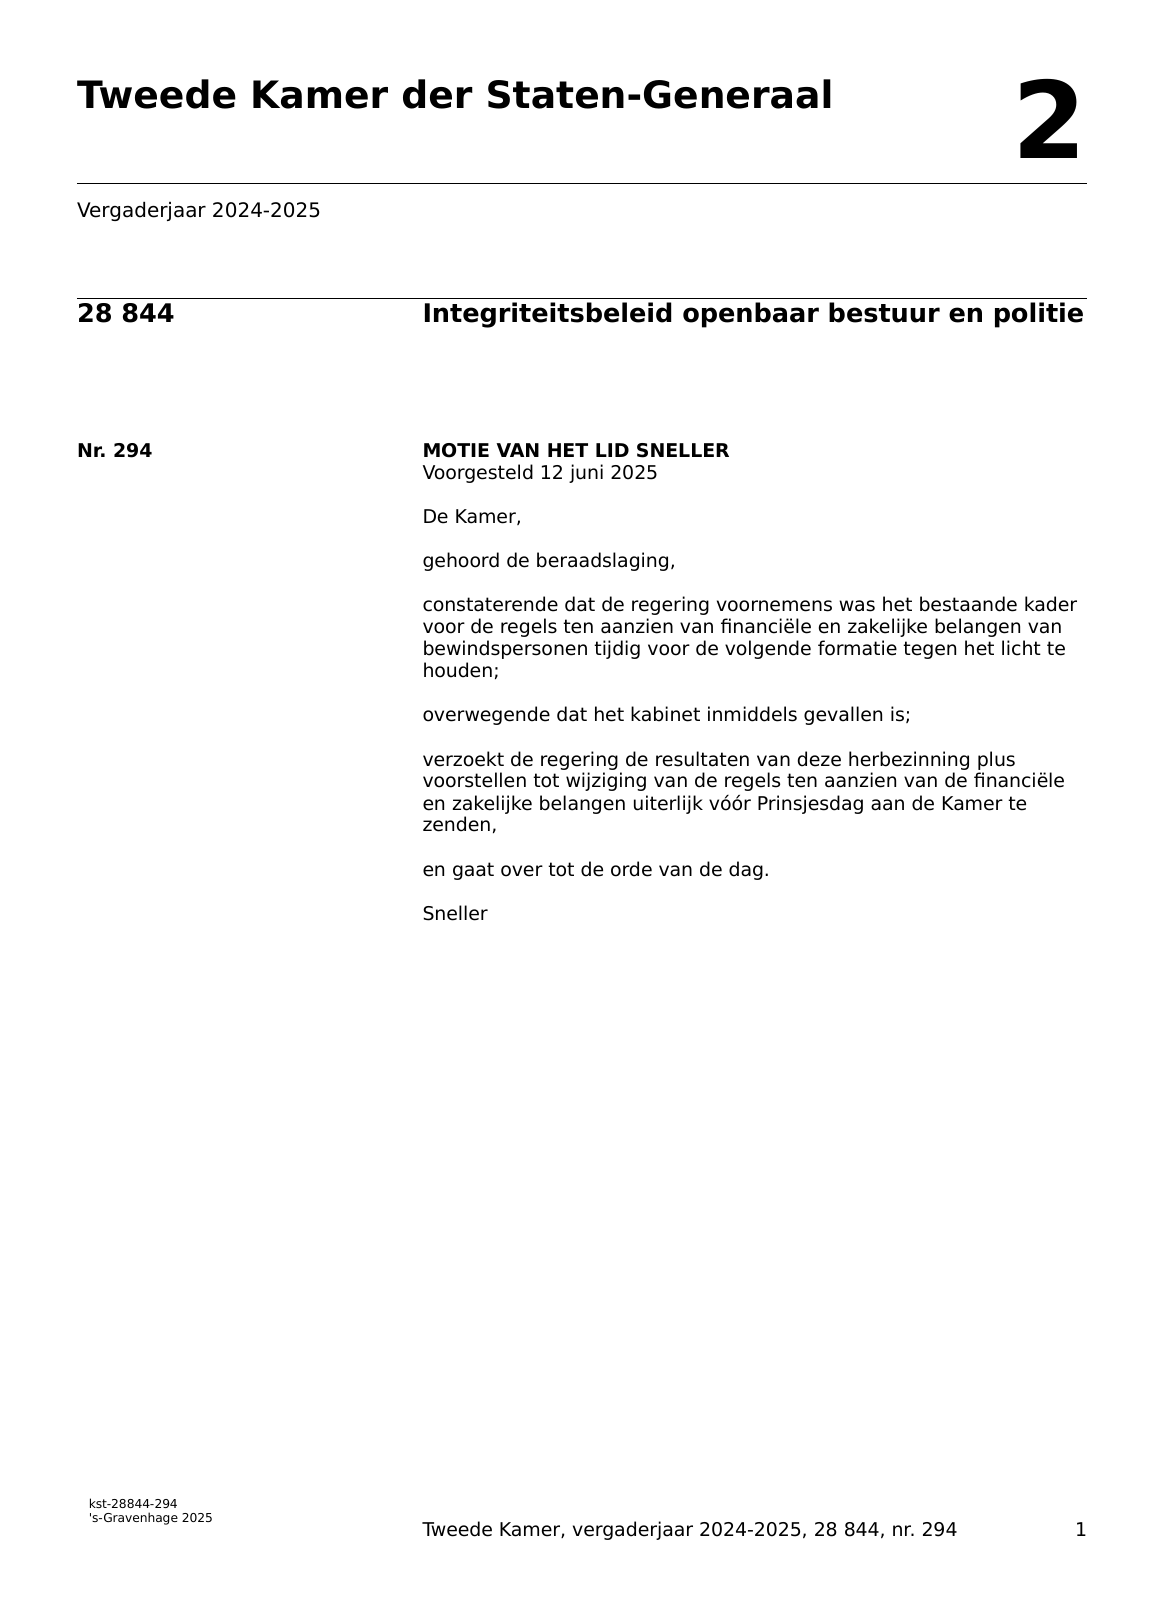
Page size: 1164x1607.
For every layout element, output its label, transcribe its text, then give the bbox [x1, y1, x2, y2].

text De Kamer, [422, 506, 1087, 528]
subtitle Nr. 294 MOTIE VAN HET LID SNELLER [77, 440, 1087, 462]
text gehoord de beraadslaging, [422, 550, 1087, 572]
text constaterende dat de regering voornemens was het bestaande kader voor de regels ten aanzien van financiële en zakelijke belangen van bewindspersonen tijdig voor de volgende formatie tegen het licht te houden; [422, 594, 1087, 682]
table_cell Vergaderjaar 2024-2025 [77, 184, 1087, 298]
text verzoekt de regering de resultaten van deze herbezinning plus voorstellen tot wijziging van de regels ten aanzien van de financiële en zakelijke belangen uiterlijk vóór Prinsjesdag aan de Kamer te zenden, [422, 748, 1087, 836]
subtitle 28 844 Integriteitsbeleid openbaar bestuur en politie [77, 299, 1087, 329]
text Sneller [422, 903, 1087, 925]
text 's-Gravenhage 2025 [88, 1511, 323, 1525]
text kst-28844-294 [88, 1497, 323, 1511]
text overwegende dat het kabinet inmiddels gevallen is; [422, 704, 1087, 726]
table_header Tweede Kamer der Staten-Generaal [77, 59, 886, 183]
table_header 2 [886, 59, 1087, 183]
text en gaat over tot de orde van de dag. [422, 858, 1087, 881]
text Voorgesteld 12 juni 2025 [422, 462, 1087, 484]
